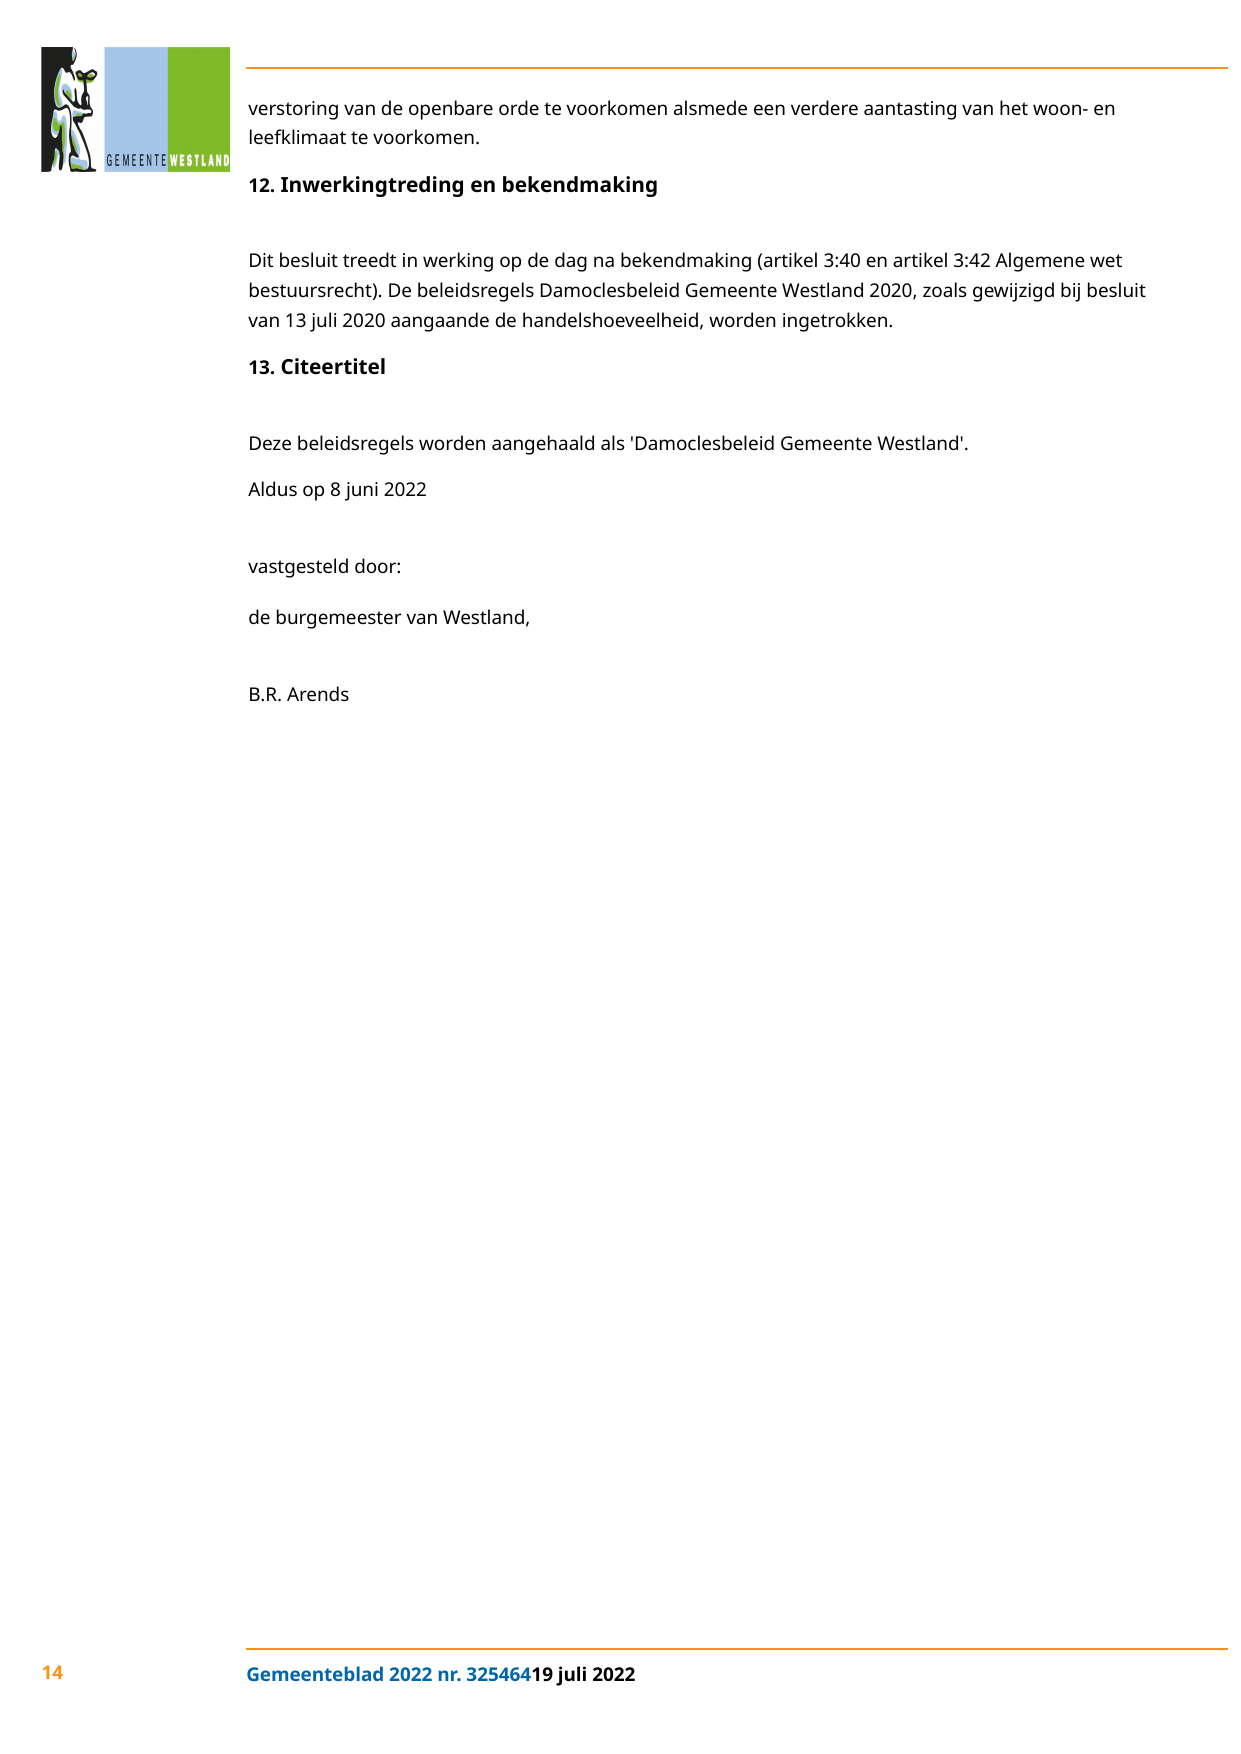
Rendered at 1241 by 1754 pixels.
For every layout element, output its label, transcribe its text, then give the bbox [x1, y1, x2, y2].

text vastgesteld door: [248, 553, 1152, 579]
text verstoring van de openbare orde te voorkomen alsmede een verdere aantasting van het woon- en leefklimaat te voorkomen. [248, 95, 1152, 150]
picture [41, 47, 231, 172]
text 12. Inwerkingtreding en bekendmaking [248, 170, 1152, 198]
text B.R. Arends [248, 682, 1152, 707]
text Dit besluit treedt in werking op de dag na bekendmaking (artikel 3:40 en artikel 3:42 Algemene wet bestuursrecht). De beleidsregels Damoclesbeleid Gemeente Westland 2020, zoals gewijzigd bij besluit van 13 juli 2020 aangaande de handelshoeveelheid, worden ingetrokken. [248, 248, 1152, 333]
text 13. Citeertitel [248, 352, 1152, 381]
text Aldus op 8 juni 2022 [248, 476, 1152, 502]
text de burgemeester van Westland, [248, 604, 1152, 630]
text Deze beleidsregels worden aangehaald als 'Damoclesbeleid Gemeente Westland'. [248, 430, 1152, 456]
